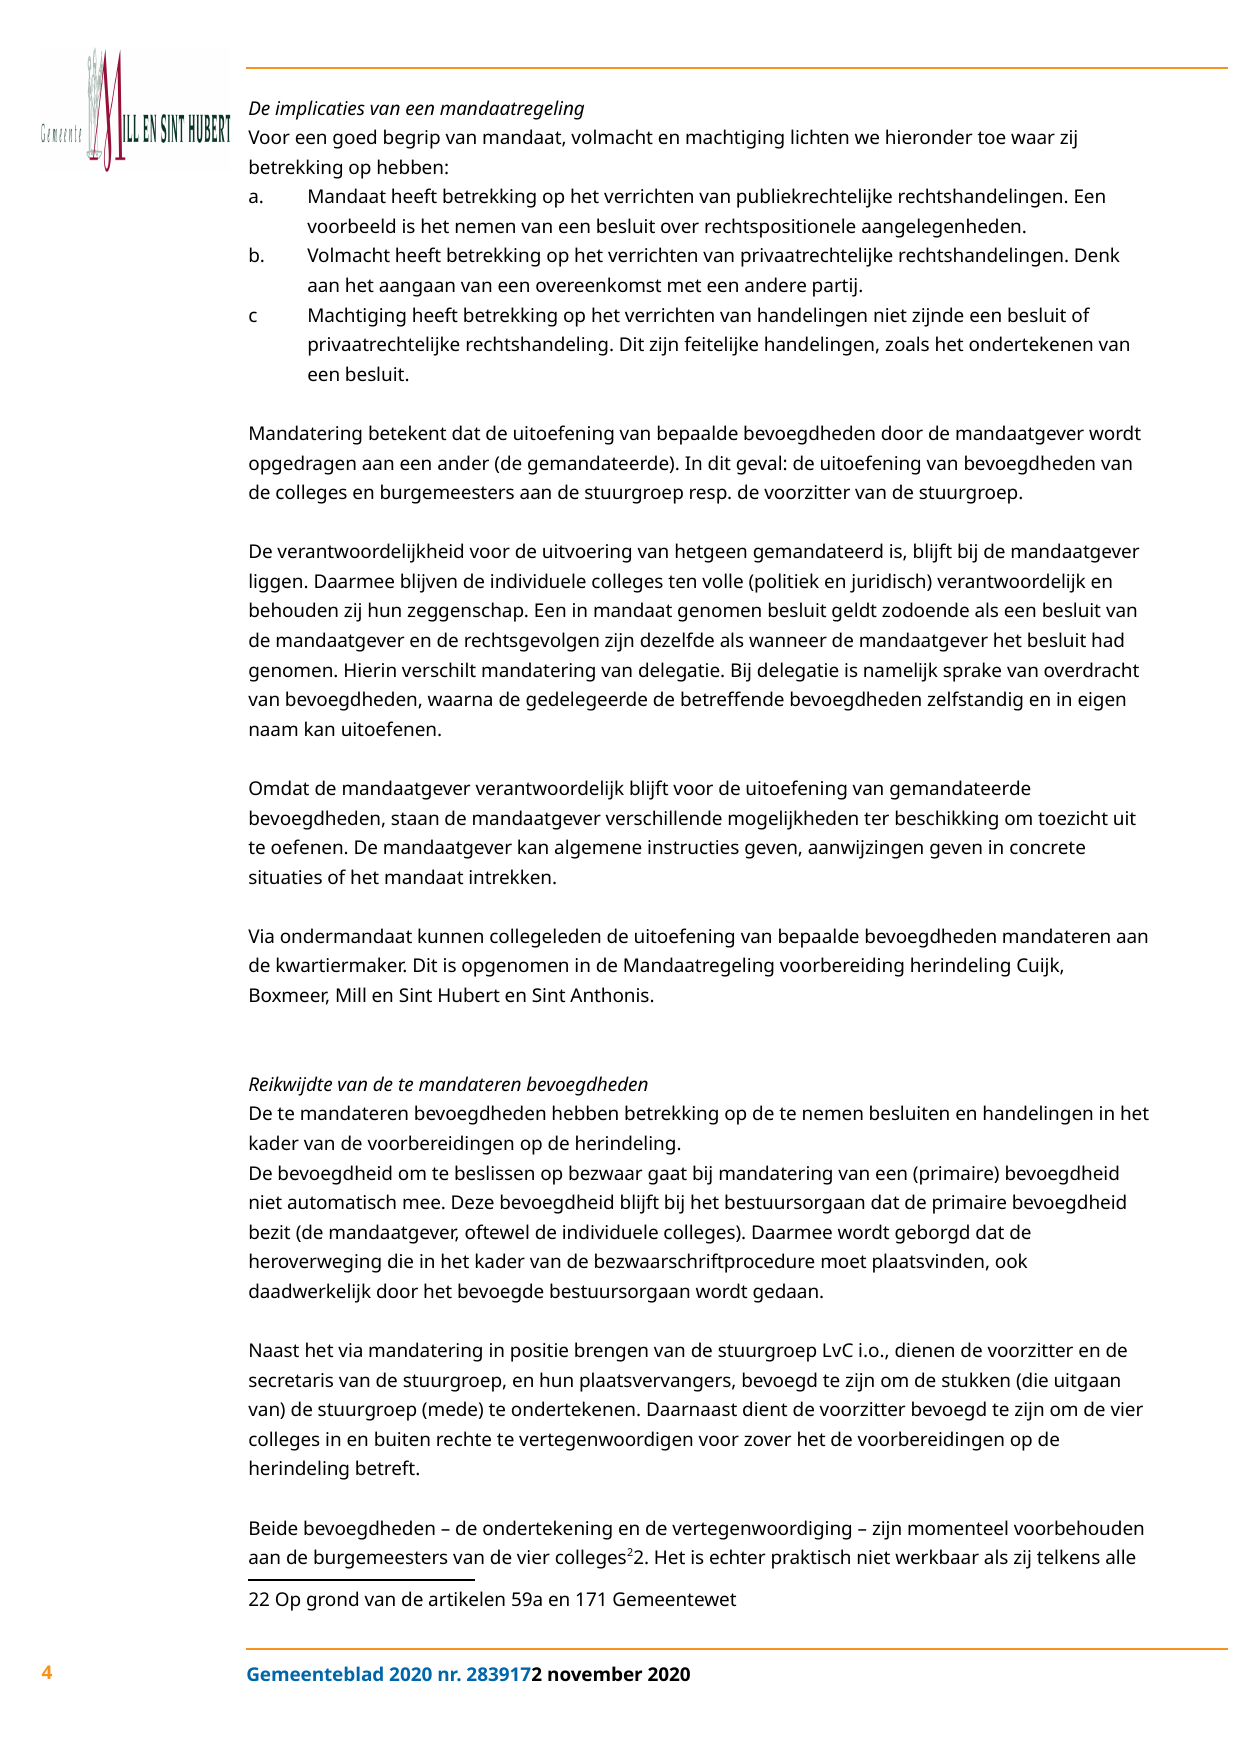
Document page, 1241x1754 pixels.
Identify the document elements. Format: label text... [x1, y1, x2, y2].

picture [41, 47, 231, 172]
text Voor een goed begrip van mandaat, volmacht en machtiging lichten we hieronder toe waar zij betrekking op hebben: [248, 124, 1152, 180]
text Omdat de mandaatgever verantwoordelijk blijft voor de uitoefening van gemandateerde bevoegdheden, staan de mandaatgever verschillende mogelijkheden ter beschikking om toezicht uit te oefenen. De mandaatgever kan algemene instructies geven, aanwijzingen geven in concrete situaties of het mandaat intrekken. [248, 775, 1152, 890]
text De implicaties van een mandaatregeling [248, 95, 1152, 121]
text Naast het via mandatering in positie brengen van de stuurgroep LvC i.o., dienen de voorzitter en de secretaris van de stuurgroep, en hun plaatsvervangers, bevoegd te zijn om de stukken (die uitgaan van) de stuurgroep (mede) te ondertekenen. Daarnaast dient de voorzitter bevoegd te zijn om de vier colleges in en buiten rechte te vertegenwoordigen voor zover het de voorbereidingen op de herindeling betreft. [248, 1337, 1152, 1481]
text 2 Op grond van de artikelen 59a en 171 Gemeentewet [248, 1586, 1152, 1612]
text Beide bevoegdheden – de ondertekening en de vertegenwoordiging – zijn momenteel voorbehouden aan de burgemeesters van de vier colleges2. Het is echter praktisch niet werkbaar als zij telkens alle [248, 1515, 1152, 1570]
text Reikwijdte van de te mandateren bevoegdheden [248, 1071, 1152, 1097]
text Via ondermandaat kunnen collegeleden de uitoefening van bepaalde bevoegdheden mandateren aan de kwartiermaker. Dit is opgenomen in de Mandaatregeling voorbereiding herindeling Cuijk, Boxmeer, Mill en Sint Hubert en Sint Anthonis. [248, 923, 1152, 1008]
list Machtiging heeft betrekking op het verrichten van handelingen niet zijnde een besluit of privaatrechtelijke rechtshandeling. Dit zijn feitelijke handelingen, zoals het ondertekenen van een besluit. [248, 302, 1152, 387]
text De bevoegdheid om te beslissen op bezwaar gaat bij mandatering van een (primaire) bevoegdheid niet automatisch mee. Deze bevoegdheid blijft bij het bestuursorgaan dat de primaire bevoegdheid bezit (de mandaatgever, oftewel de individuele colleges). Daarmee wordt geborgd dat de heroverweging die in het kader van de bezwaarschriftprocedure moet plaatsvinden, ook daadwerkelijk door het bevoegde bestuursorgaan wordt gedaan. [248, 1160, 1152, 1304]
list Volmacht heeft betrekking op het verrichten van privaatrechtelijke rechtshandelingen. Denk aan het aangaan van een overeenkomst met een andere partij. [248, 243, 1152, 298]
text De te mandateren bevoegdheden hebben betrekking op de te nemen besluiten en handelingen in het kader van de voorbereidingen op de herindeling. [248, 1101, 1152, 1156]
text De verantwoordelijkheid voor de uitvoering van hetgeen gemandateerd is, blijft bij de mandaatgever liggen. Daarmee blijven de individuele colleges ten volle (politiek en juridisch) verantwoordelijk en behouden zij hun zeggenschap. Een in mandaat genomen besluit geldt zodoende als een besluit van de mandaatgever en de rechtsgevolgen zijn dezelfde als wanneer de mandaatgever het besluit had genomen. Hierin verschilt mandatering van delegatie. Bij delegatie is namelijk sprake van overdracht van bevoegdheden, waarna de gedelegeerde de betreffende bevoegdheden zelfstandig en in eigen naam kan uitoefenen. [248, 538, 1152, 742]
list Mandaat heeft betrekking op het verrichten van publiekrechtelijke rechtshandelingen. Een voorbeeld is het nemen van een besluit over rechtspositionele aangelegenheden. [248, 183, 1152, 239]
text Mandatering betekent dat de uitoefening van bepaalde bevoegdheden door de mandaatgever wordt opgedragen aan een ander (de gemandateerde). In dit geval: de uitoefening van bevoegdheden van de colleges en burgemeesters aan de stuurgroep resp. de voorzitter van de stuurgroep. [248, 420, 1152, 505]
